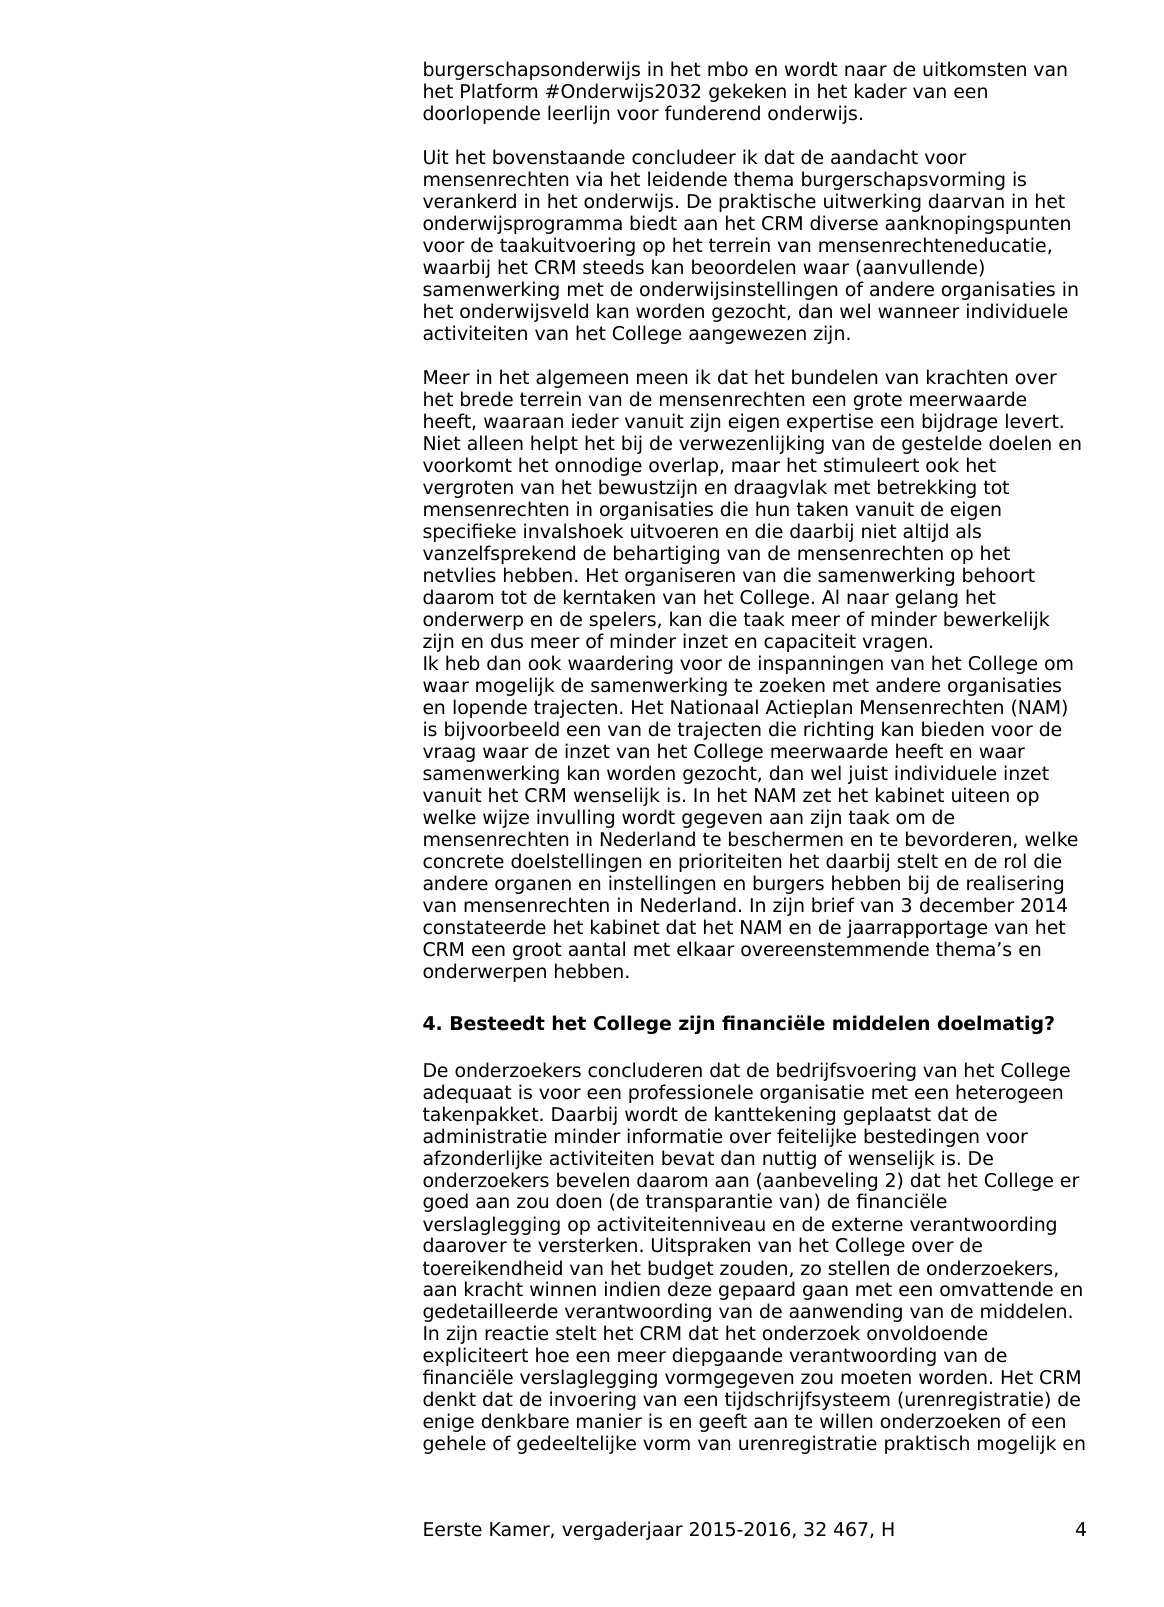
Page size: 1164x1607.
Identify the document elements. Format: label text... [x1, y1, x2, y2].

text De onderzoekers concluderen dat de bedrijfsvoering van het College adequaat is voor een professionele organisatie met een heterogeen takenpakket. Daarbij wordt de kanttekening geplaatst dat de administratie minder informatie over feitelijke bestedingen voor afzonderlijke activiteiten bevat dan nuttig of wenselijk is. De onderzoekers bevelen daarom aan (aanbeveling 2) dat het College er goed aan zou doen (de transparantie van) de financiële verslaglegging op activiteitenniveau en de externe verantwoording daarover te versterken. Uitspraken van het College over de toereikendheid van het budget zouden, zo stellen de onderzoekers, aan kracht winnen indien deze gepaard gaan met een omvattende en gedetailleerde verantwoording van de aanwending van de middelen. [422, 1059, 1087, 1323]
text Uit het bovenstaande concludeer ik dat de aandacht voor mensenrechten via het leidende thema burgerschapsvorming is verankerd in het onderwijs. De praktische uitwerking daarvan in het onderwijsprogramma biedt aan het CRM diverse aanknopingspunten voor de taakuitvoering op het terrein van mensenrechteneducatie, waarbij het CRM steeds kan beoordelen waar (aanvullende) samenwerking met de onderwijsinstellingen of andere organisaties in het onderwijsveld kan worden gezocht, dan wel wanneer individuele activiteiten van het College aangewezen zijn. [422, 147, 1087, 345]
text burgerschapsonderwijs in het mbo en wordt naar de uitkomsten van het Platform #Onderwijs2032 gekeken in het kader van een doorlopende leerlijn voor funderend onderwijs. [422, 59, 1087, 125]
subtitle 4. Besteedt het College zijn financiële middelen doelmatig? [422, 1013, 1087, 1034]
text In zijn reactie stelt het CRM dat het onderzoek onvoldoende expliciteert hoe een meer diepgaande verantwoording van de financiële verslaglegging vormgegeven zou moeten worden. Het CRM denkt dat de invoering van een tijdschrijfsysteem (urenregistratie) de enige denkbare manier is en geeft aan te willen onderzoeken of een gehele of gedeeltelijke vorm van urenregistratie praktisch mogelijk en [422, 1323, 1087, 1455]
text Meer in het algemeen meen ik dat het bundelen van krachten over het brede terrein van de mensenrechten een grote meerwaarde heeft, waaraan ieder vanuit zijn eigen expertise een bijdrage levert. Niet alleen helpt het bij de verwezenlijking van de gestelde doelen en voorkomt het onnodige overlap, maar het stimuleert ook het vergroten van het bewustzijn en draagvlak met betrekking tot mensenrechten in organisaties die hun taken vanuit de eigen specifieke invalshoek uitvoeren en die daarbij niet altijd als vanzelfsprekend de behartiging van de mensenrechten op het netvlies hebben. Het organiseren van die samenwerking behoort daarom tot de kerntaken van het College. Al naar gelang het onderwerp en de spelers, kan die taak meer of minder bewerkelijk zijn en dus meer of minder inzet en capaciteit vragen. [422, 367, 1087, 653]
text Ik heb dan ook waardering voor de inspanningen van het College om waar mogelijk de samenwerking te zoeken met andere organisaties en lopende trajecten. Het Nationaal Actieplan Mensenrechten (NAM) is bijvoorbeeld een van de trajecten die richting kan bieden voor de vraag waar de inzet van het College meerwaarde heeft en waar samenwerking kan worden gezocht, dan wel juist individuele inzet vanuit het CRM wenselijk is. In het NAM zet het kabinet uiteen op welke wijze invulling wordt gegeven aan zijn taak om de mensenrechten in Nederland te beschermen en te bevorderen, welke concrete doelstellingen en prioriteiten het daarbij stelt en de rol die andere organen en instellingen en burgers hebben bij de realisering van mensenrechten in Nederland. In zijn brief van 3 december 2014 constateerde het kabinet dat het NAM en de jaarrapportage van het CRM een groot aantal met elkaar overeenstemmende thema’s en onderwerpen hebben. [422, 653, 1087, 983]
